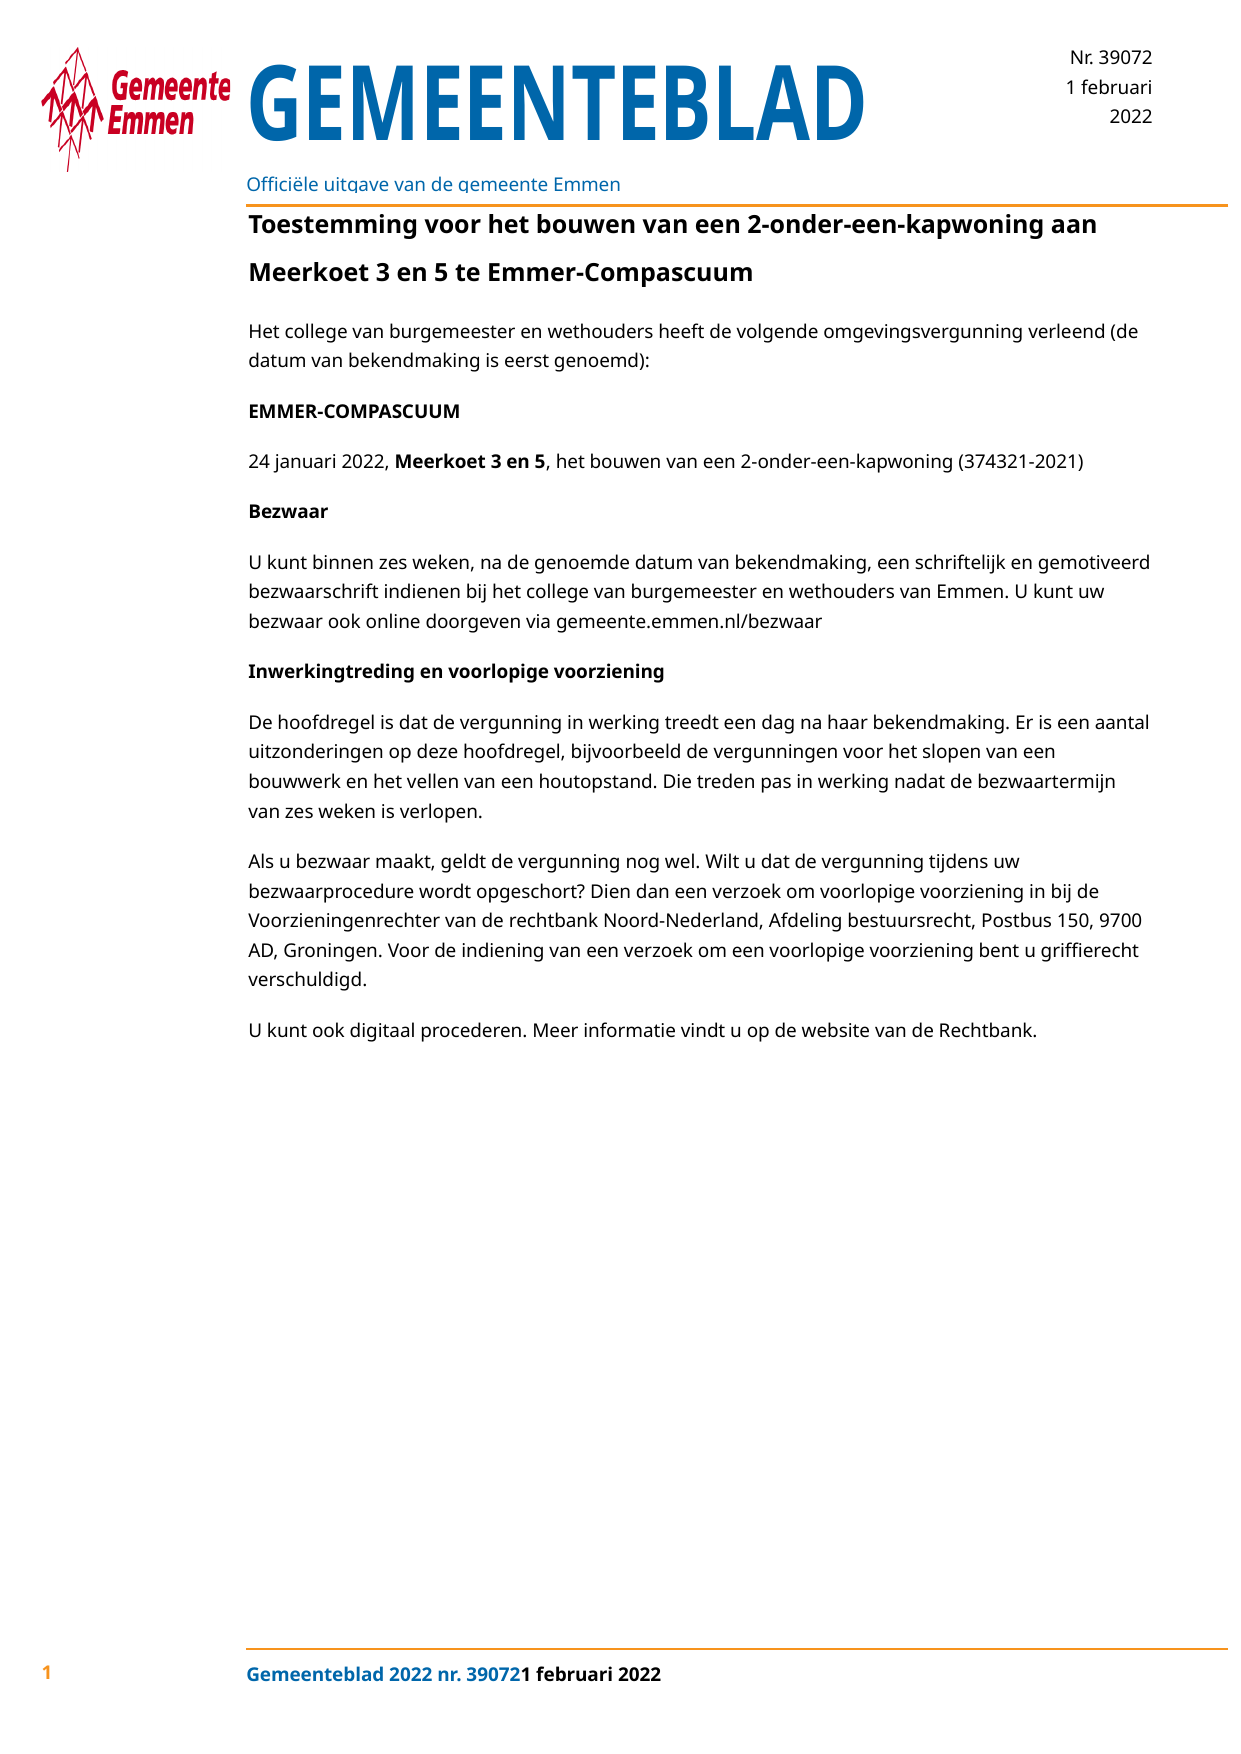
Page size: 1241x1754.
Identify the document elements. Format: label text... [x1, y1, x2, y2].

text Bezwaar [248, 499, 1152, 524]
text Inwerkingtreding en voorlopige voorziening [248, 659, 1152, 684]
text Toestemming voor het bouwen van een 2-onder-een-kapwoning aan Meerkoet 3 en 5 te Emmer-Compascuum [248, 207, 1152, 288]
text Als u bezwaar maakt, geldt de vergunning nog wel. Wilt u dat de vergunning tijdens uw bezwaarprocedure wordt opgeschort? Dien dan een verzoek om voorlopige voorziening in bij de Voorzieningenrechter van de rechtbank Noord-Nederland, Afdeling bestuursrecht, Postbus 150, 9700 AD, Groningen. Voor de indiening van een verzoek om een voorlopige voorziening bent u griffierecht verschuldigd. [248, 848, 1152, 992]
text U kunt binnen zes weken, na de genoemde datum van bekendmaking, een schriftelijk en gemotiveerd bezwaarschrift indienen bij het college van burgemeester en wethouders van Emmen. U kunt uw bezwaar ook online doorgeven via gemeente.emmen.nl/bezwaar [248, 549, 1152, 634]
text Het college van burgemeester en wethouders heeft de volgende omgevingsvergunning verleend (de datum van bekendmaking is eerst genoemd): [248, 318, 1152, 373]
text 24 januari 2022, Meerkoet 3 en 5, het bouwen van een 2-onder-een-kapwoning (374321-2021) [248, 448, 1152, 474]
picture [41, 47, 231, 172]
text De hoofdregel is dat de vergunning in werking treedt een dag na haar bekendmaking. Er is een aantal uitzonderingen op deze hoofdregel, bijvoorbeeld de vergunningen voor het slopen van een bouwwerk en het vellen van een houtopstand. Die treden pas in werking nadat de bezwaartermijn van zes weken is verlopen. [248, 709, 1152, 824]
text EMMER-COMPASCUUM [248, 398, 1152, 424]
text U kunt ook digitaal procederen. Meer informatie vindt u op de website van de Rechtbank. [248, 1017, 1152, 1043]
